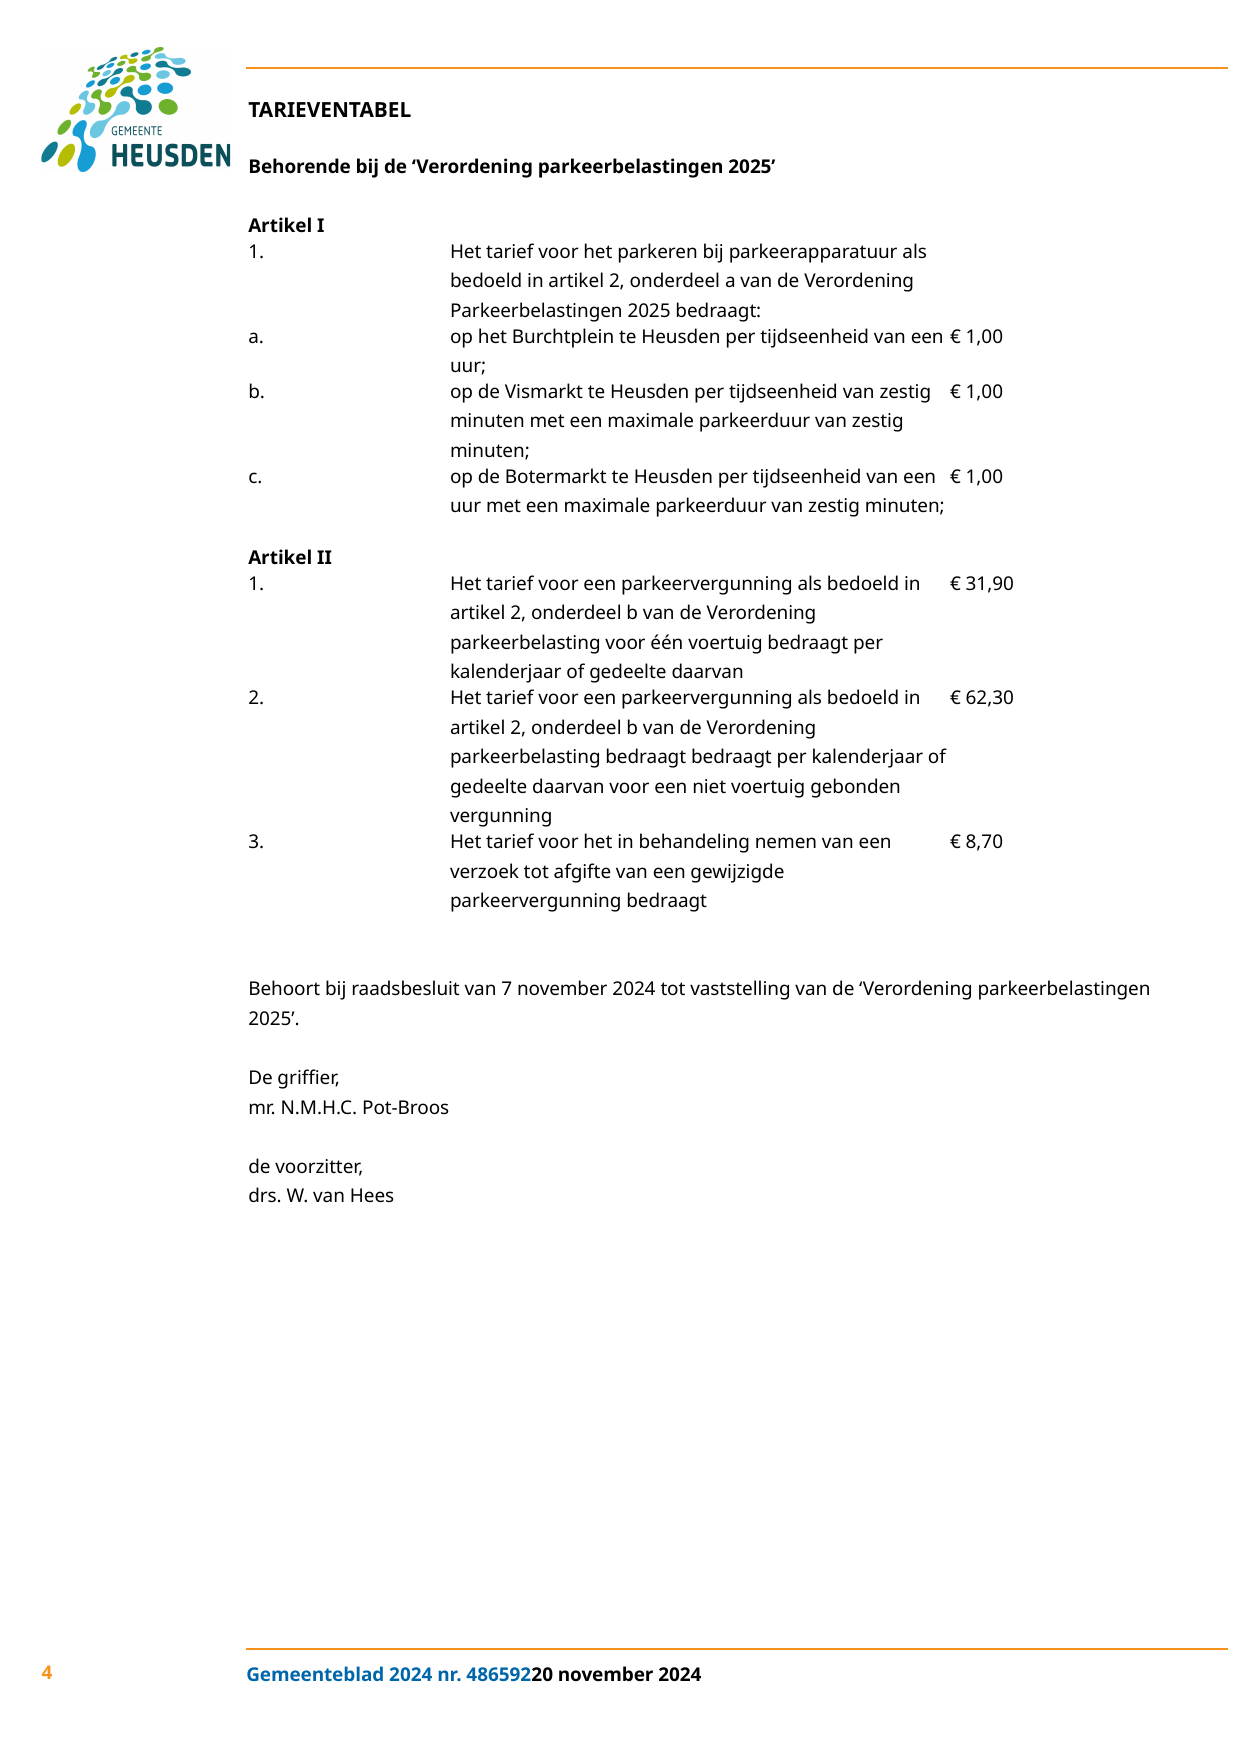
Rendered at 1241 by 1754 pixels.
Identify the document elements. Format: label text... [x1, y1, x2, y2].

picture [41, 47, 231, 172]
table_cell op de Botermarkt te Heusden per tijdseenheid van een uur met een maximale parkeerduur van zestig minuten; [450, 463, 950, 518]
table_cell a. [248, 323, 450, 378]
text TARIEVENTABEL [248, 95, 1152, 123]
table_cell op het Burchtplein te Heusden per tijdseenheid van een uur; [450, 323, 950, 378]
table_cell [950, 518, 1152, 544]
table_cell op de Vismarkt te Heusden per tijdseenheid van zestig minuten met een maximale parkeerduur van zestig minuten; [450, 378, 950, 463]
table_cell € 1,00 [950, 323, 1152, 378]
table_cell Artikel II [248, 544, 450, 570]
table_header [950, 212, 1152, 238]
table_cell 1. [248, 238, 450, 323]
table_cell € 31,90 [950, 570, 1152, 684]
table_cell 1. [248, 570, 450, 684]
table_cell Het tarief voor het in behandeling nemen van een verzoek tot afgifte van een gewijzigde parkeervergunning bedraagt [450, 828, 950, 913]
text Behorende bij de ‘Verordening parkeerbelastingen 2025’ [248, 153, 1152, 179]
table_cell [450, 544, 950, 570]
table_cell € 62,30 [950, 684, 1152, 828]
table_cell Het tarief voor het parkeren bij parkeerapparatuur als bedoeld in artikel 2, onderdeel a van de Verordening Parkeerbelastingen 2025 bedraagt: [450, 238, 950, 323]
text De griffier, [248, 1064, 1152, 1090]
table_cell 2. [248, 684, 450, 828]
table_cell 3. [248, 828, 450, 913]
table_cell [950, 544, 1152, 570]
table_cell € 1,00 [950, 463, 1152, 518]
table_cell € 8,70 [950, 828, 1152, 913]
text drs. W. van Hees [248, 1183, 1152, 1208]
text mr. N.M.H.C. Pot-Broos [248, 1094, 1152, 1120]
table_cell c. [248, 463, 450, 518]
table_cell Het tarief voor een parkeervergunning als bedoeld in artikel 2, onderdeel b van de Verordening parkeerbelasting voor één voertuig bedraagt per kalenderjaar of gedeelte daarvan [450, 570, 950, 684]
table_cell Het tarief voor een parkeervergunning als bedoeld in artikel 2, onderdeel b van de Verordening parkeerbelasting bedraagt bedraagt per kalenderjaar of gedeelte daarvan voor een niet voertuig gebonden vergunning [450, 684, 950, 828]
table_cell [450, 518, 950, 544]
table_cell [248, 518, 450, 544]
table_header [450, 212, 950, 238]
table_cell b. [248, 378, 450, 463]
text de voorzitter, [248, 1153, 1152, 1179]
table_header Artikel I [248, 212, 450, 238]
table_cell € 1,00 [950, 378, 1152, 463]
table_cell [950, 238, 1152, 323]
text Behoort bij raadsbesluit van 7 november 2024 tot vaststelling van de ‘Verordening parkeerbelastingen 2025’. [248, 976, 1152, 1031]
